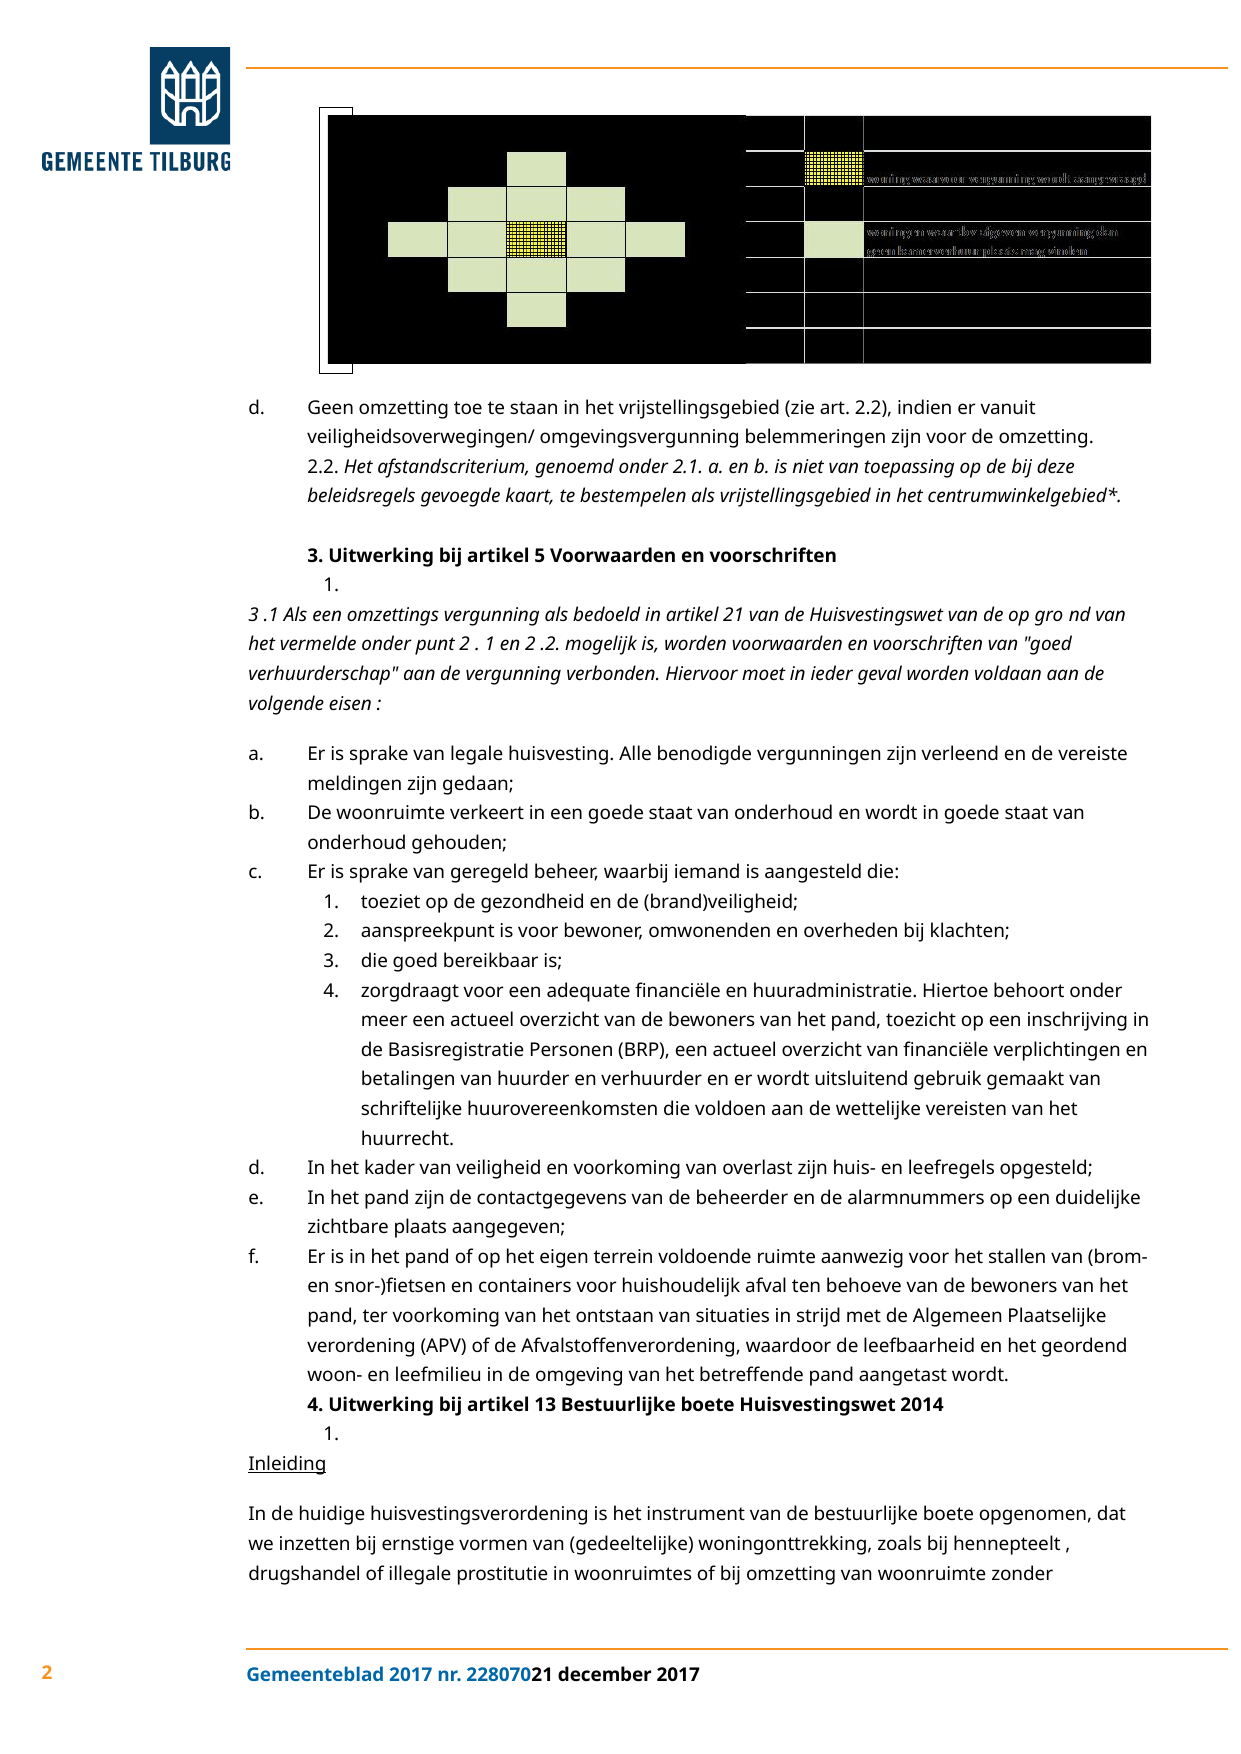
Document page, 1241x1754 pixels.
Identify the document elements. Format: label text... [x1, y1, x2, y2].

text 3 .1 Als een omzettings vergunning als bedoeld in artikel 21 van de Huisvestingswet van de op gro nd van het vermelde onder punt 2 . 1 en 2 .2. mogelijk is, worden voorwaarden en voorschriften van "goed verhuurderschap" aan de vergunning verbonden. Hiervoor moet in ieder geval worden voldaan aan de volgende eisen : [248, 601, 1152, 716]
list De woonruimte verkeert in een goede staat van onderhoud en wordt in goede staat van onderhoud gehouden; [248, 799, 1152, 855]
list 2.2. Het afstandscriterium, genoemd onder 2.1. a. en b. is niet van toepassing op de bij deze beleidsregels gevoegde kaart, te bestempelen als vrijstellingsgebied in het centrumwinkelgebied*. [248, 453, 1152, 508]
text Inleiding [248, 1450, 1152, 1476]
list 3. Uitwerking bij artikel 5 Voorwaarden en voorschriften [248, 542, 1152, 568]
list zorgdraagt voor een adequate financiële en huuradministratie. Hiertoe behoort onder meer een actueel overzicht van de bewoners van het pand, toezicht op een inschrijving in de Basisregistratie Personen (BRP), een actueel overzicht van financiële verplichtingen en betalingen van huurder en verhuurder en er wordt uitsluitend gebruik gemaakt van schriftelijke huurovereenkomsten die voldoen aan de wettelijke vereisten van het huurrecht. [323, 977, 1152, 1151]
picture [327, 115, 1152, 364]
list Er is in het pand of op het eigen terrein voldoende ruimte aanwezig voor het stallen van (brom- en snor-)fietsen en containers voor huishoudelijk afval ten behoeve van de bewoners van het pand, ter voorkoming van het ontstaan van situaties in strijd met de Algemeen Plaatselijke verordening (APV) of de Afvalstoffenverordening, waardoor de leefbaarheid en het geordend woon- en leefmilieu in de omgeving van het betreffende pand aangetast wordt. [248, 1243, 1152, 1387]
picture [41, 47, 231, 172]
list aanspreekpunt is voor bewoner, omwonenden en overheden bij klachten; [323, 918, 1152, 943]
list Er is sprake van geregeld beheer, waarbij iemand is aangesteld die: [248, 858, 1152, 884]
list Geen omzetting toe te staan in het vrijstellingsgebied (zie art. 2.2), indien er vanuit veiligheidsoverwegingen/ omgevingsvergunning belemmeringen zijn voor de omzetting. [248, 394, 1152, 449]
list 4. Uitwerking bij artikel 13 Bestuurlijke boete Huisvestingswet 2014 [248, 1391, 1152, 1417]
list Er is sprake van legale huisvesting. Alle benodigde vergunningen zijn verleend en de vereiste meldingen zijn gedaan; [248, 740, 1152, 796]
list In het pand zijn de contactgegevens van de beheerder en de alarmnummers op een duidelijke zichtbare plaats aangegeven; [248, 1184, 1152, 1239]
list In het kader van veiligheid en voorkoming van overlast zijn huis- en leefregels opgesteld; [248, 1154, 1152, 1180]
list toeziet op de gezondheid en de (brand)veiligheid; [323, 888, 1152, 914]
list die goed bereikbaar is; [323, 947, 1152, 973]
text In de huidige huisvestingsverordening is het instrument van de bestuurlijke boete opgenomen, dat we inzetten bij ernstige vormen van (gedeeltelijke) woningonttrekking, zoals bij hennepteelt , drugshandel of illegale prostitutie in woonruimtes of bij omzetting van woonruimte zonder [248, 1501, 1152, 1586]
